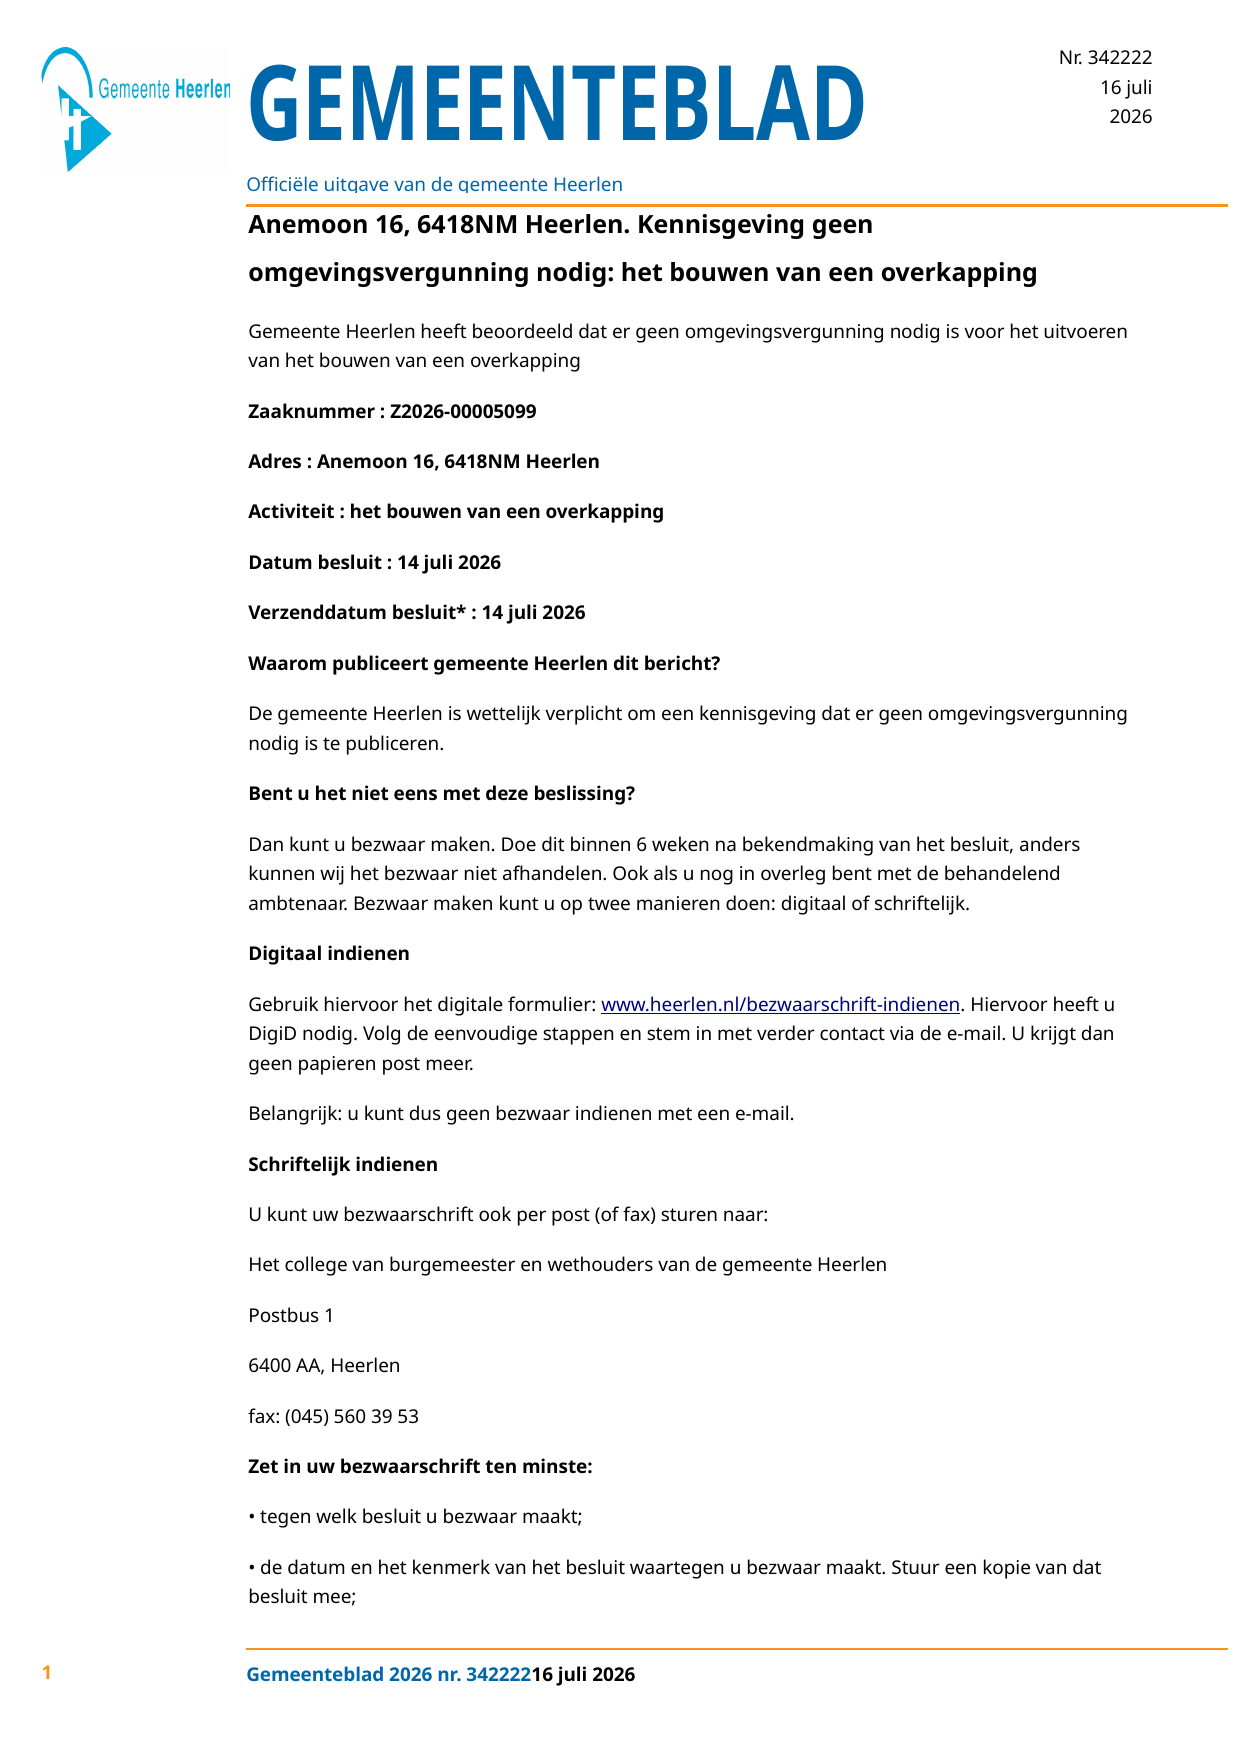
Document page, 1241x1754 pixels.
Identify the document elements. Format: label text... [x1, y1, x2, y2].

text Belangrijk: u kunt dus geen bezwaar indienen met een e-mail. [248, 1100, 1152, 1126]
text Digitaal indienen [248, 940, 1152, 966]
text Datum besluit : 14 juli 2026 [248, 549, 1152, 575]
text Gebruik hiervoor het digitale formulier: www.heerlen.nl/bezwaarschrift-indienen. Hiervoor heeft u DigiD nodig. Volg de eenvoudige stappen en stem in met verder contact via de e-mail. U krijgt dan geen papieren post meer. [248, 991, 1152, 1076]
text 6400 AA, Heerlen [248, 1352, 1152, 1378]
text Het college van burgemeester en wethouders van de gemeente Heerlen [248, 1252, 1152, 1277]
text Zaaknummer : Z2026-00005099 [248, 398, 1152, 424]
text Activiteit : het bouwen van een overkapping [248, 499, 1152, 524]
text Verzenddatum besluit* : 14 juli 2026 [248, 599, 1152, 625]
text Anemoon 16, 6418NM Heerlen. Kennisgeving geen omgevingsvergunning nodig: het bouwen van een overkapping [248, 207, 1152, 288]
text Schriftelijk indienen [248, 1151, 1152, 1177]
text Dan kunt u bezwaar maken. Doe dit binnen 6 weken na bekendmaking van het besluit, anders kunnen wij het bezwaar niet afhandelen. Ook als u nog in overleg bent met de behandelend ambtenaar. Bezwaar maken kunt u op twee manieren doen: digitaal of schriftelijk. [248, 831, 1152, 916]
text Postbus 1 [248, 1302, 1152, 1328]
picture [41, 47, 231, 172]
text • de datum en het kenmerk van het besluit waartegen u bezwaar maakt. Stuur een kopie van dat besluit mee; [248, 1554, 1152, 1609]
picture [41, 47, 59, 70]
text Gemeente Heerlen heeft beoordeeld dat er geen omgevingsvergunning nodig is voor het uitvoeren van het bouwen van een overkapping [248, 318, 1152, 373]
text Waarom publiceert gemeente Heerlen dit bericht? [248, 650, 1152, 676]
text De gemeente Heerlen is wettelijk verplicht om een kennisgeving dat er geen omgevingsvergunning nodig is te publiceren. [248, 700, 1152, 756]
text Adres : Anemoon 16, 6418NM Heerlen [248, 448, 1152, 474]
text fax: (045) 560 39 53 [248, 1403, 1152, 1429]
text Zet in uw bezwaarschrift ten minste: [248, 1453, 1152, 1479]
text Bent u het niet eens met deze beslissing? [248, 780, 1152, 806]
text U kunt uw bezwaarschrift ook per post (of fax) sturen naar: [248, 1201, 1152, 1227]
text • tegen welk besluit u bezwaar maakt; [248, 1504, 1152, 1529]
